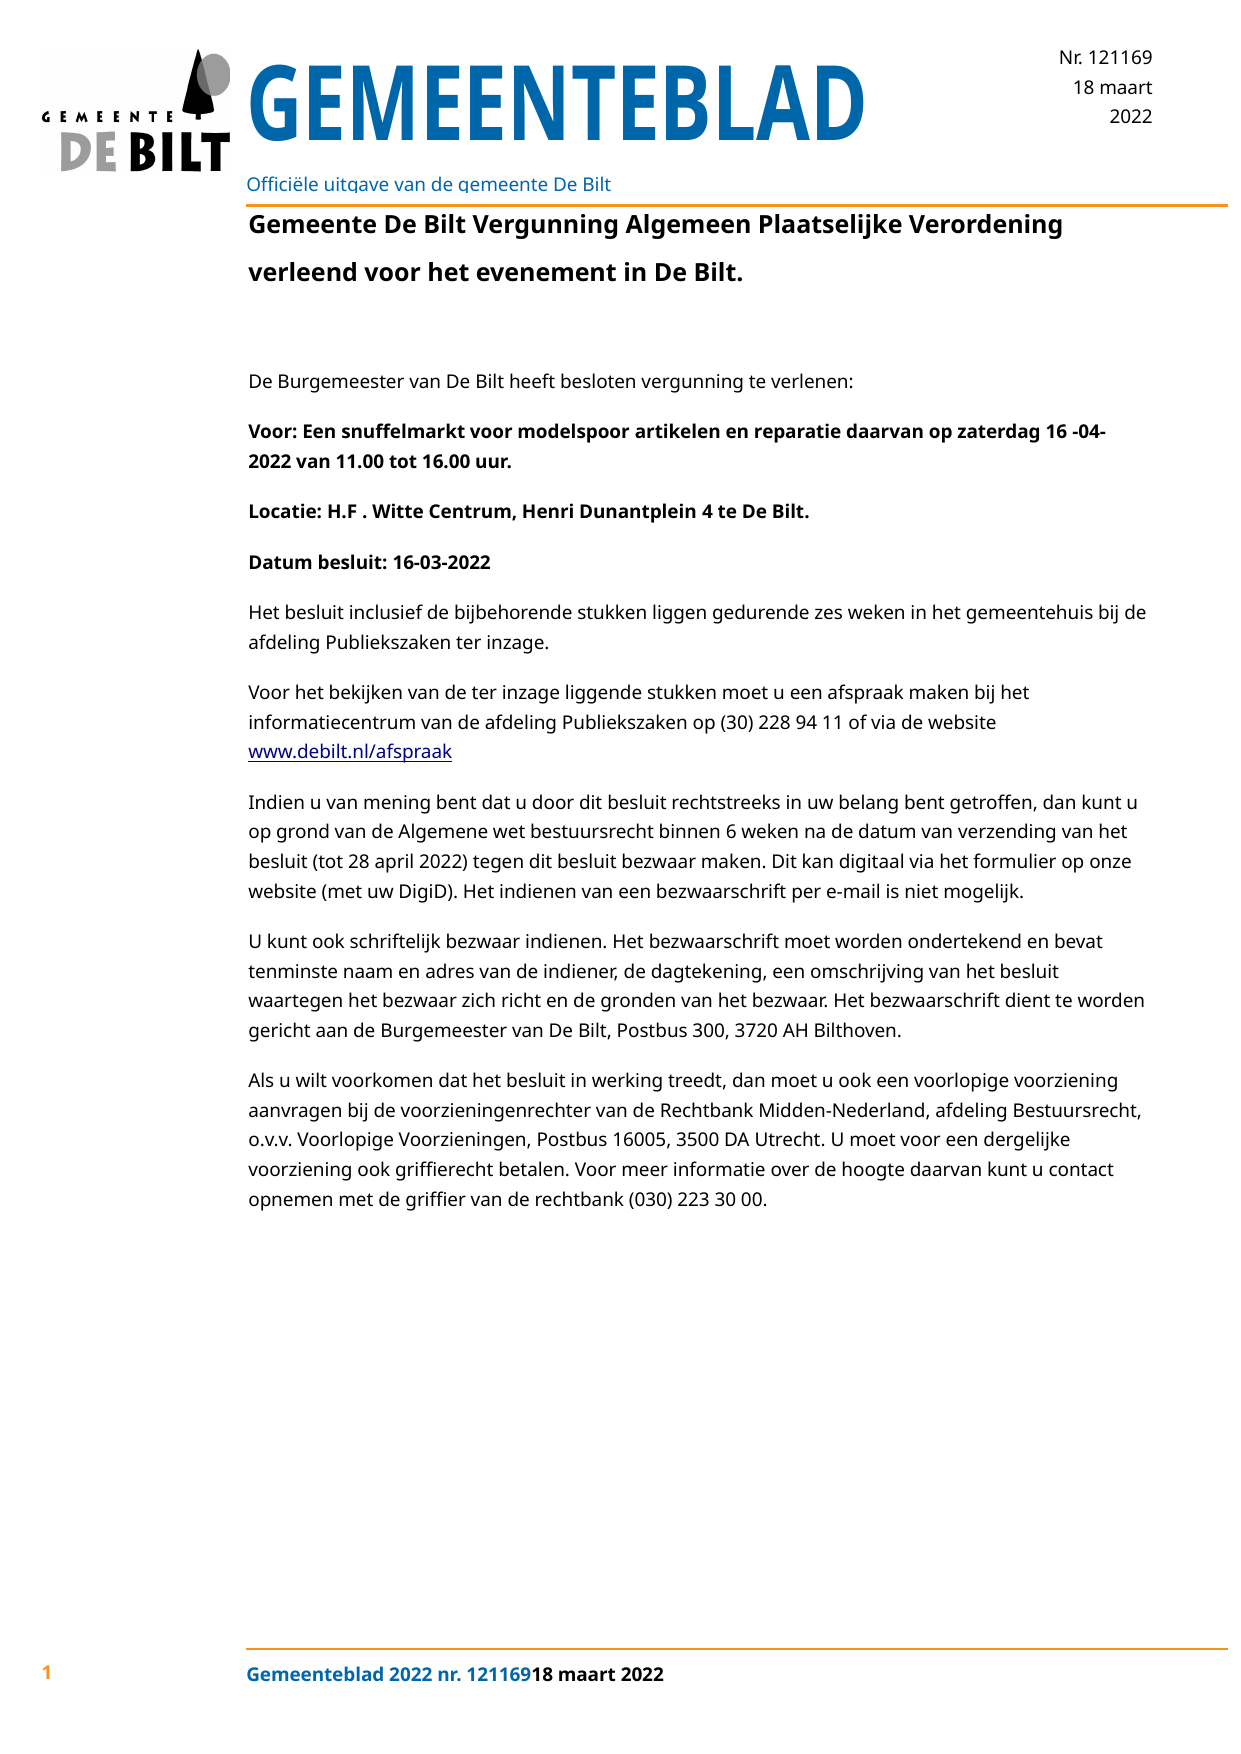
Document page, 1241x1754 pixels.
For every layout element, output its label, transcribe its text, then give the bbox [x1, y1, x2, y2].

text Voor: Een snuffelmarkt voor modelspoor artikelen en reparatie daarvan op zaterdag 16 -04- 2022 van 11.00 tot 16.00 uur. [248, 419, 1152, 474]
text De Burgemeester van De Bilt heeft besloten vergunning te verlenen: [248, 368, 1152, 394]
text Datum besluit: 16-03-2022 [248, 549, 1152, 575]
text Indien u van mening bent dat u door dit besluit rechtstreeks in uw belang bent getroffen, dan kunt u op grond van de Algemene wet bestuursrecht binnen 6 weken na de datum van verzending van het besluit (tot 28 april 2022) tegen dit besluit bezwaar maken. Dit kan digitaal via het formulier op onze website (met uw DigiD). Het indienen van een bezwaarschrift per e-mail is niet mogelijk. [248, 789, 1152, 904]
text Voor het bekijken van de ter inzage liggende stukken moet u een afspraak maken bij het informatiecentrum van de afdeling Publiekszaken op (30) 228 94 11 of via de website www.debilt.nl/afspraak [248, 679, 1152, 764]
picture [41, 47, 231, 172]
text U kunt ook schriftelijk bezwaar indienen. Het bezwaarschrift moet worden ondertekend en bevat tenminste naam en adres van de indiener, de dagtekening, een omschrijving van het besluit waartegen het bezwaar zich richt en de gronden van het bezwaar. Het bezwaarschrift dient te worden gericht aan de Burgemeester van De Bilt, Postbus 300, 3720 AH Bilthoven. [248, 928, 1152, 1043]
text Gemeente De Bilt Vergunning Algemeen Plaatselijke Verordening verleend voor het evenement in De Bilt. [248, 207, 1152, 288]
text Locatie: H.F . Witte Centrum, Henri Dunantplein 4 te De Bilt. [248, 499, 1152, 524]
text Het besluit inclusief de bijbehorende stukken liggen gedurende zes weken in het gemeentehuis bij de afdeling Publiekszaken ter inzage. [248, 599, 1152, 655]
text Als u wilt voorkomen dat het besluit in werking treedt, dan moet u ook een voorlopige voorziening aanvragen bij de voorzieningenrechter van de Rechtbank Midden-Nederland, afdeling Bestuursrecht, o.v.v. Voorlopige Voorzieningen, Postbus 16005, 3500 DA Utrecht. U moet voor een dergelijke voorziening ook griffierecht betalen. Voor meer informatie over de hoogte daarvan kunt u contact opnemen met de griffier van de rechtbank (030) 223 30 00. [248, 1067, 1152, 1212]
